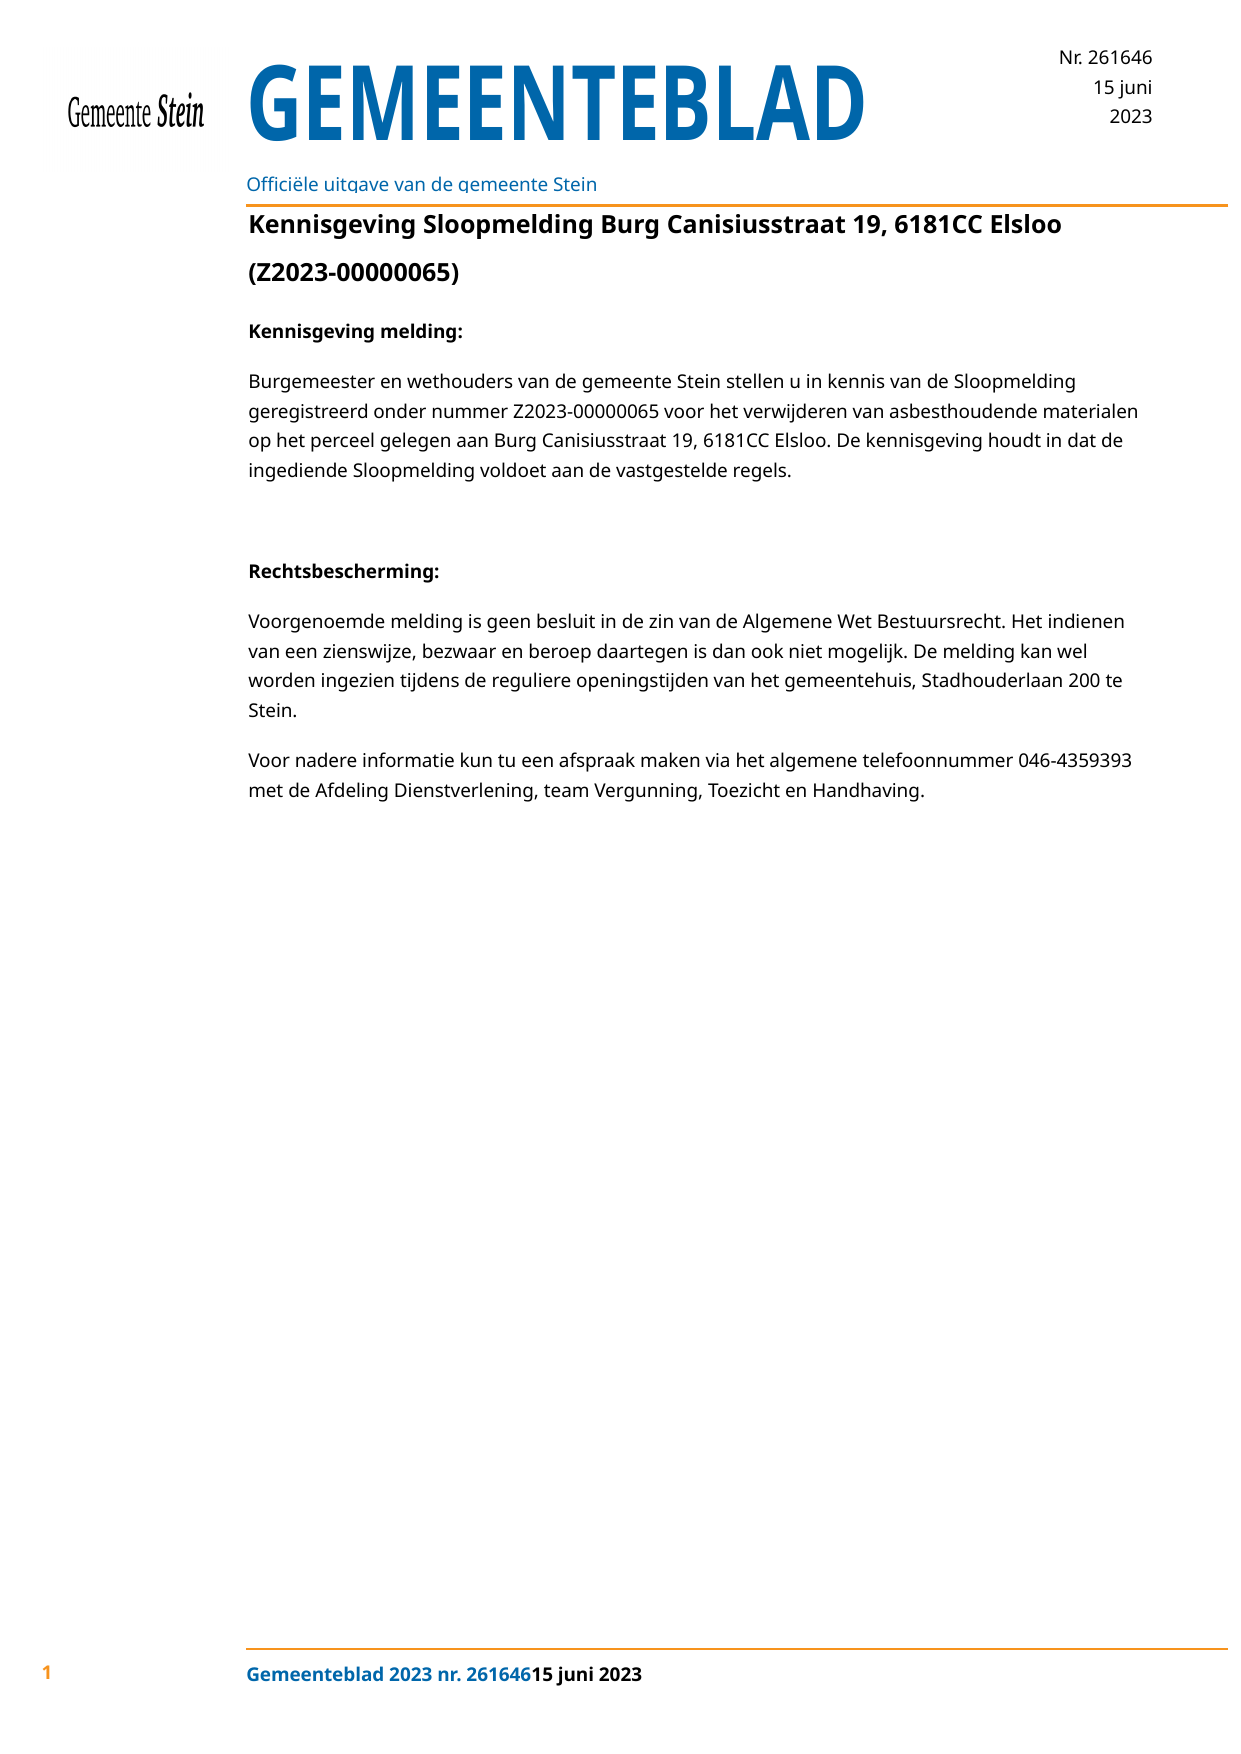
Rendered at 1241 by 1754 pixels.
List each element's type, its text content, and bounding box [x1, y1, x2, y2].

text Kennisgeving Sloopmelding Burg Canisiusstraat 19, 6181CC Elsloo (Z2023-00000065) [248, 207, 1152, 288]
text Kennisgeving melding: [248, 318, 1152, 344]
text Rechtsbescherming: [248, 558, 1152, 584]
text Voor nadere informatie kun tu een afspraak maken via het algemene telefoonnummer 046-4359393 met de Afdeling Dienstverlening, team Vergunning, Toezicht en Handhaving. [248, 747, 1152, 803]
text Voorgenoemde melding is geen besluit in de zin van de Algemene Wet Bestuursrecht. Het indienen van een zienswijze, bezwaar en beroep daartegen is dan ook niet mogelijk. De melding kan wel worden ingezien tijdens de reguliere openingstijden van het gemeentehuis, Stadhouderlaan 200 te Stein. [248, 608, 1152, 723]
picture [41, 47, 231, 172]
text Burgemeester en wethouders van de gemeente Stein stellen u in kennis van de Sloopmelding geregistreerd onder nummer Z2023-00000065 voor het verwijderen van asbesthoudende materialen op het perceel gelegen aan Burg Canisiusstraat 19, 6181CC Elsloo. De kennisgeving houdt in dat de ingediende Sloopmelding voldoet aan de vastgestelde regels. [248, 368, 1152, 483]
